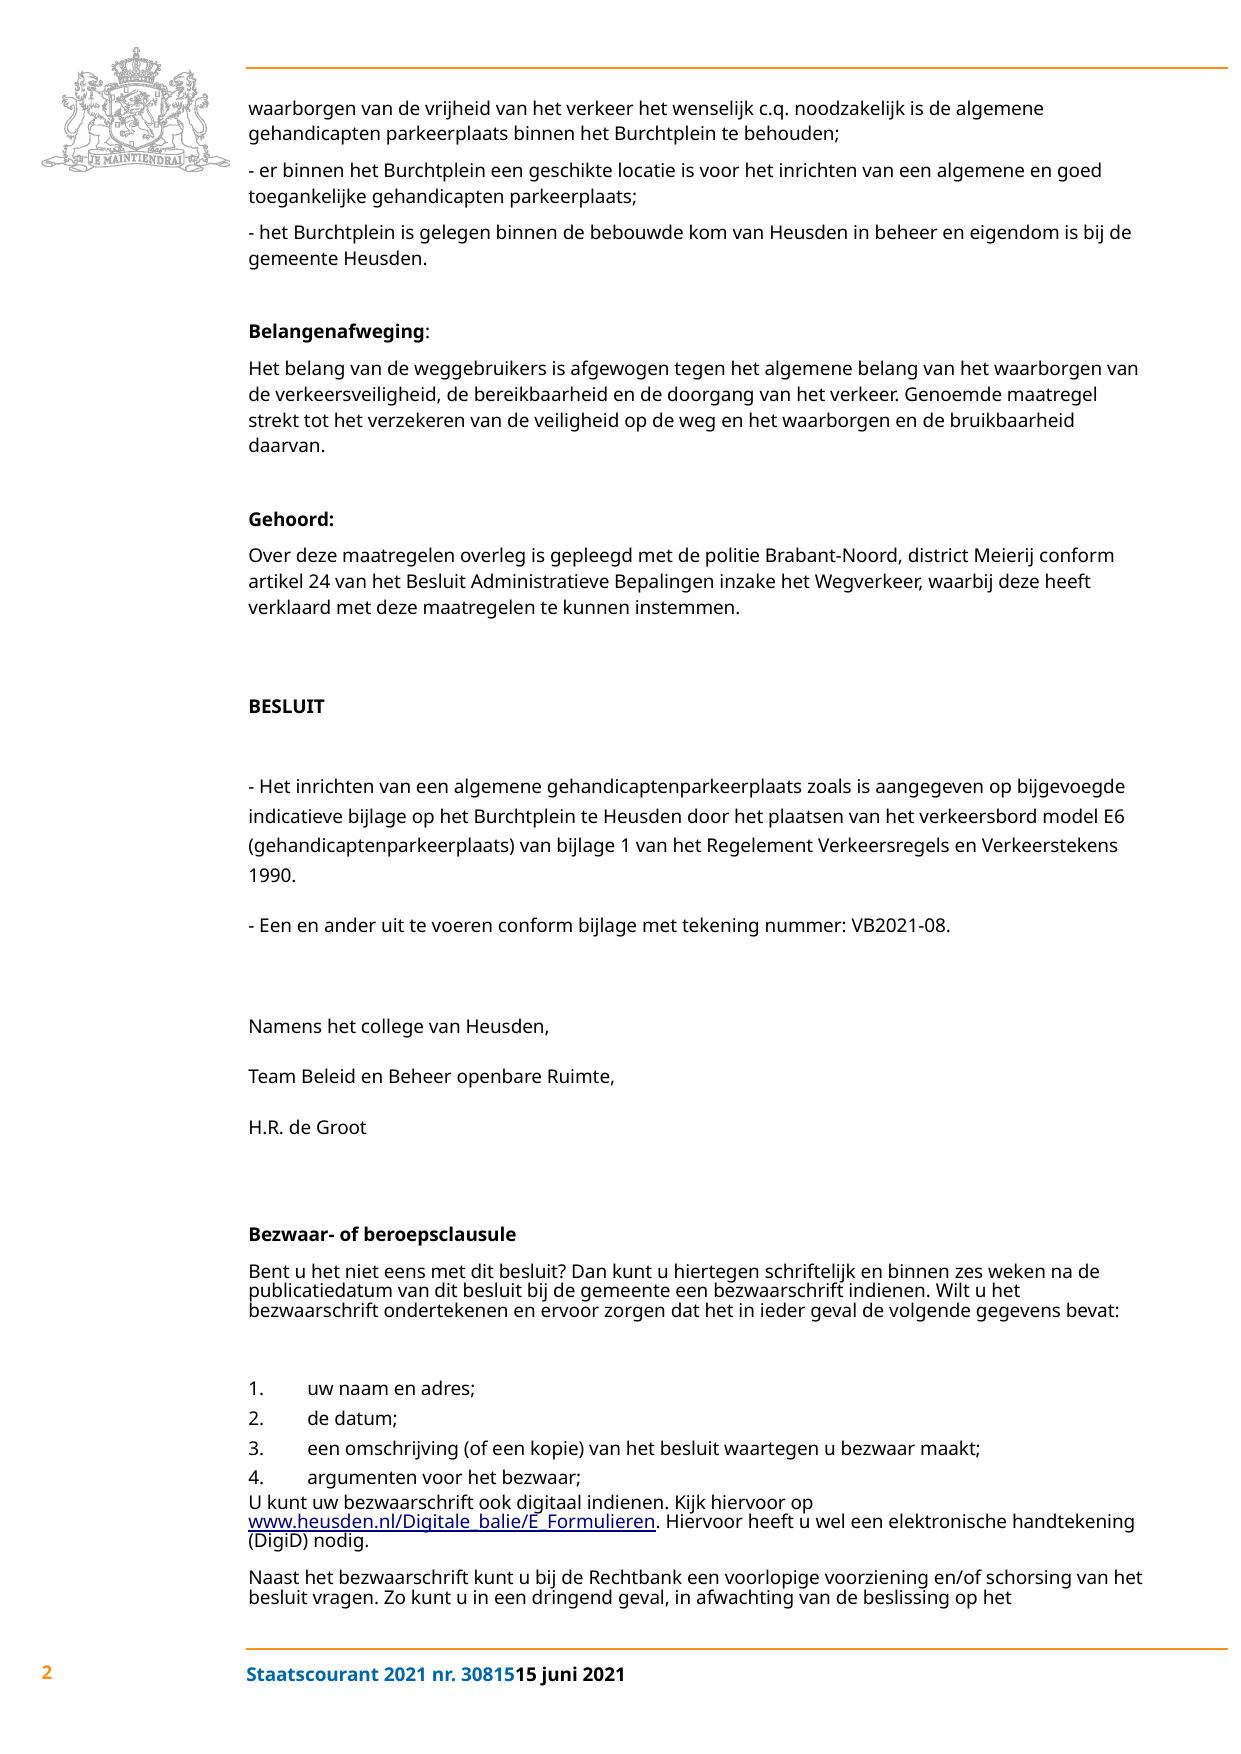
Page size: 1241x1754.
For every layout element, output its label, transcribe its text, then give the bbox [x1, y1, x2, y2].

text Bent u het niet eens met dit besluit? Dan kunt u hiertegen schriftelijk en binnen zes weken na de publicatiedatum van dit besluit bij de gemeente een bezwaarschrift indienen. Wilt u het bezwaarschrift ondertekenen en ervoor zorgen dat het in ieder geval de volgende gegevens bevat: [248, 1263, 1152, 1321]
text U kunt uw bezwaarschrift ook digitaal indienen. Kijk hiervoor op www.heusden.nl/Digitale_balie/E_Formulieren. Hiervoor heeft u wel een elektronische handtekening (DigiD) nodig. [248, 1494, 1152, 1552]
list de datum; [248, 1405, 1152, 1431]
text Namens het college van Heusden, [248, 1013, 1152, 1039]
list uw naam en adres; [248, 1376, 1152, 1401]
text - Het inrichten van een algemene gehandicaptenparkeerplaats zoals is aangegeven op bijgevoegde indicatieve bijlage op het Burchtplein te Heusden door het plaatsen van het verkeersbord model E6 (gehandicaptenparkeerplaats) van bijlage 1 van het Regelement Verkeersregels en Verkeerstekens 1990. [248, 773, 1152, 888]
text Naast het bezwaarschrift kunt u bij de Rechtbank een voorlopige voorziening en/of schorsing van het besluit vragen. Zo kunt u in een dringend geval, in afwachting van de beslissing op het [248, 1569, 1152, 1608]
text - Een en ander uit te voeren conform bijlage met tekening nummer: VB2021-08. [248, 912, 1152, 938]
text Belangenafweging: [248, 319, 1152, 344]
text Bezwaar- of beroepsclausule [248, 1226, 1152, 1245]
picture [41, 47, 231, 172]
list een omschrijving (of een kopie) van het besluit waartegen u bezwaar maakt; [248, 1435, 1152, 1460]
text Over deze maatregelen overleg is gepleegd met de politie Brabant-Noord, district Meierij conform artikel 24 van het Besluit Administratieve Bepalingen inzake het Wegverkeer, waarbij deze heeft verklaard met deze maatregelen te kunnen instemmen. [248, 542, 1152, 620]
text waarborgen van de vrijheid van het verkeer het wenselijk c.q. noodzakelijk is de algemene gehandicapten parkeerplaats binnen het Burchtplein te behouden; [248, 95, 1152, 146]
text H.R. de Groot [248, 1114, 1152, 1140]
text Gehoord: [248, 506, 1152, 532]
text - het Burchtplein is gelegen binnen de bebouwde kom van Heusden in beheer en eigendom is bij de gemeente Heusden. [248, 219, 1152, 271]
text BESLUIT [248, 693, 1152, 719]
text Het belang van de weggebruikers is afgewogen tegen het algemene belang van het waarborgen van de verkeersveiligheid, de bereikbaarheid en de doorgang van het verkeer. Genoemde maatregel strekt tot het verzekeren van de veiligheid op de weg en het waarborgen en de bruikbaarheid daarvan. [248, 355, 1152, 458]
list argumenten voor het bezwaar; [248, 1464, 1152, 1490]
text - er binnen het Burchtplein een geschikte locatie is voor het inrichten van een algemene en goed toegankelijke gehandicapten parkeerplaats; [248, 157, 1152, 209]
text Team Beleid en Beheer openbare Ruimte, [248, 1064, 1152, 1089]
